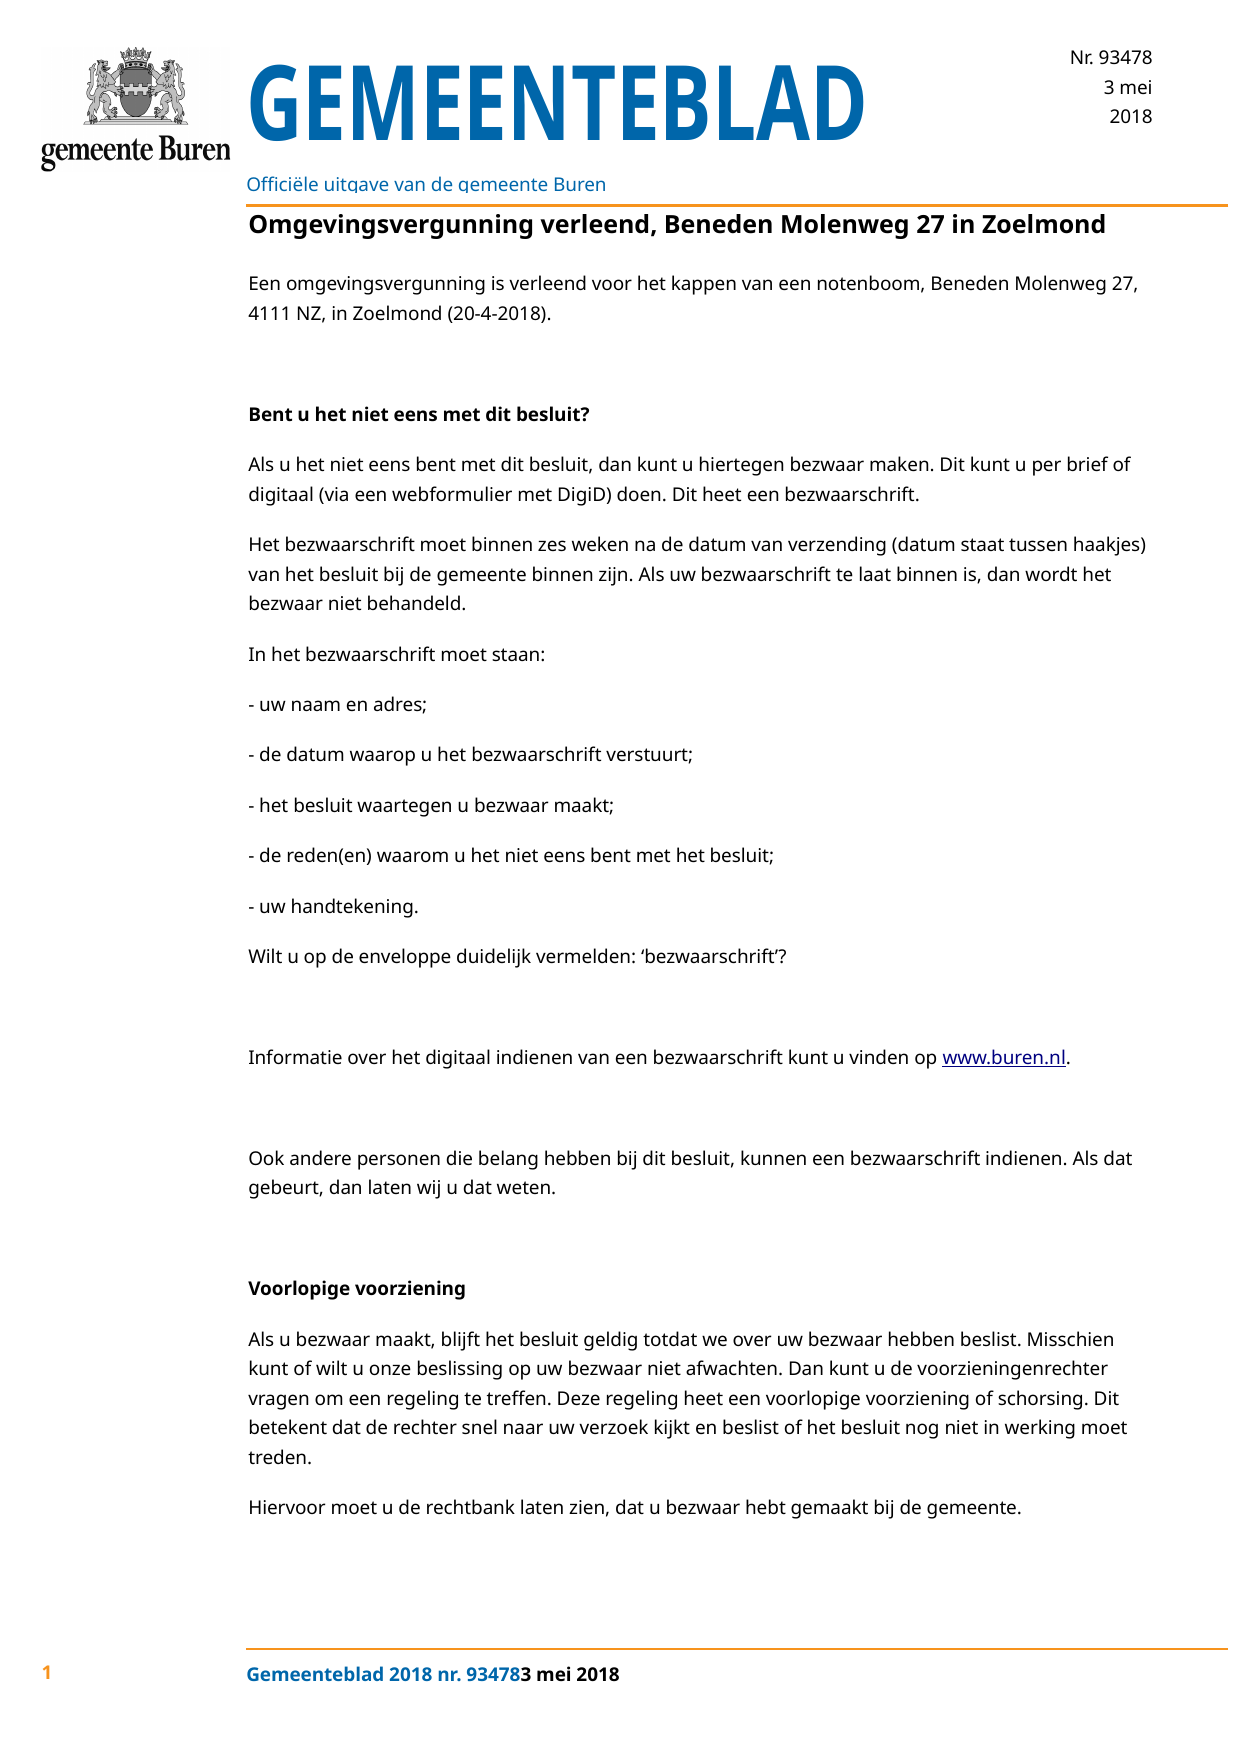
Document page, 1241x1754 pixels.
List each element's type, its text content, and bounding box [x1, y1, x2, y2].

text Een omgevingsvergunning is verleend voor het kappen van een notenboom, Beneden Molenweg 27, 4111 NZ, in Zoelmond (20-4-2018). [248, 270, 1152, 326]
text Omgevingsvergunning verleend, Beneden Molenweg 27 in Zoelmond [248, 207, 1152, 241]
text Bent u het niet eens met dit besluit? [248, 401, 1152, 426]
text - de reden(en) waarom u het niet eens bent met het besluit; [248, 842, 1152, 868]
text Voorlopige voorziening [248, 1275, 1152, 1301]
text Ook andere personen die belang hebben bij dit besluit, kunnen een bezwaarschrift indienen. Als dat gebeurt, dan laten wij u dat weten. [248, 1145, 1152, 1200]
text In het bezwaarschrift moet staan: [248, 641, 1152, 666]
text - uw naam en adres; [248, 691, 1152, 717]
text - uw handtekening. [248, 893, 1152, 918]
text - het besluit waartegen u bezwaar maakt; [248, 792, 1152, 818]
picture [41, 47, 231, 172]
text Het bezwaarschrift moet binnen zes weken na de datum van verzending (datum staat tussen haakjes) van het besluit bij de gemeente binnen zijn. Als uw bezwaarschrift te laat binnen is, dan wordt het bezwaar niet behandeld. [248, 531, 1152, 616]
text Wilt u op de enveloppe duidelijk vermelden: ‘bezwaarschrift’? [248, 943, 1152, 969]
text Als u bezwaar maakt, blijft het besluit geldig totdat we over uw bezwaar hebben beslist. Misschien kunt of wilt u onze beslissing op uw bezwaar niet afwachten. Dan kunt u de voorzieningenrechter vragen om een regeling te treffen. Deze regeling heet een voorlopige voorziening of schorsing. Dit betekent dat de rechter snel naar uw verzoek kijkt en beslist of het besluit nog niet in werking moet treden. [248, 1326, 1152, 1470]
text Informatie over het digitaal indienen van een bezwaarschrift kunt u vinden op www.buren.nl. [248, 1044, 1152, 1070]
text Hiervoor moet u de rechtbank laten zien, dat u bezwaar hebt gemaakt bij de gemeente. [248, 1494, 1152, 1520]
text Als u het niet eens bent met dit besluit, dan kunt u hiertegen bezwaar maken. Dit kunt u per brief of digitaal (via een webformulier met DigiD) doen. Dit heet een bezwaarschrift. [248, 451, 1152, 506]
text - de datum waarop u het bezwaarschrift verstuurt; [248, 742, 1152, 767]
